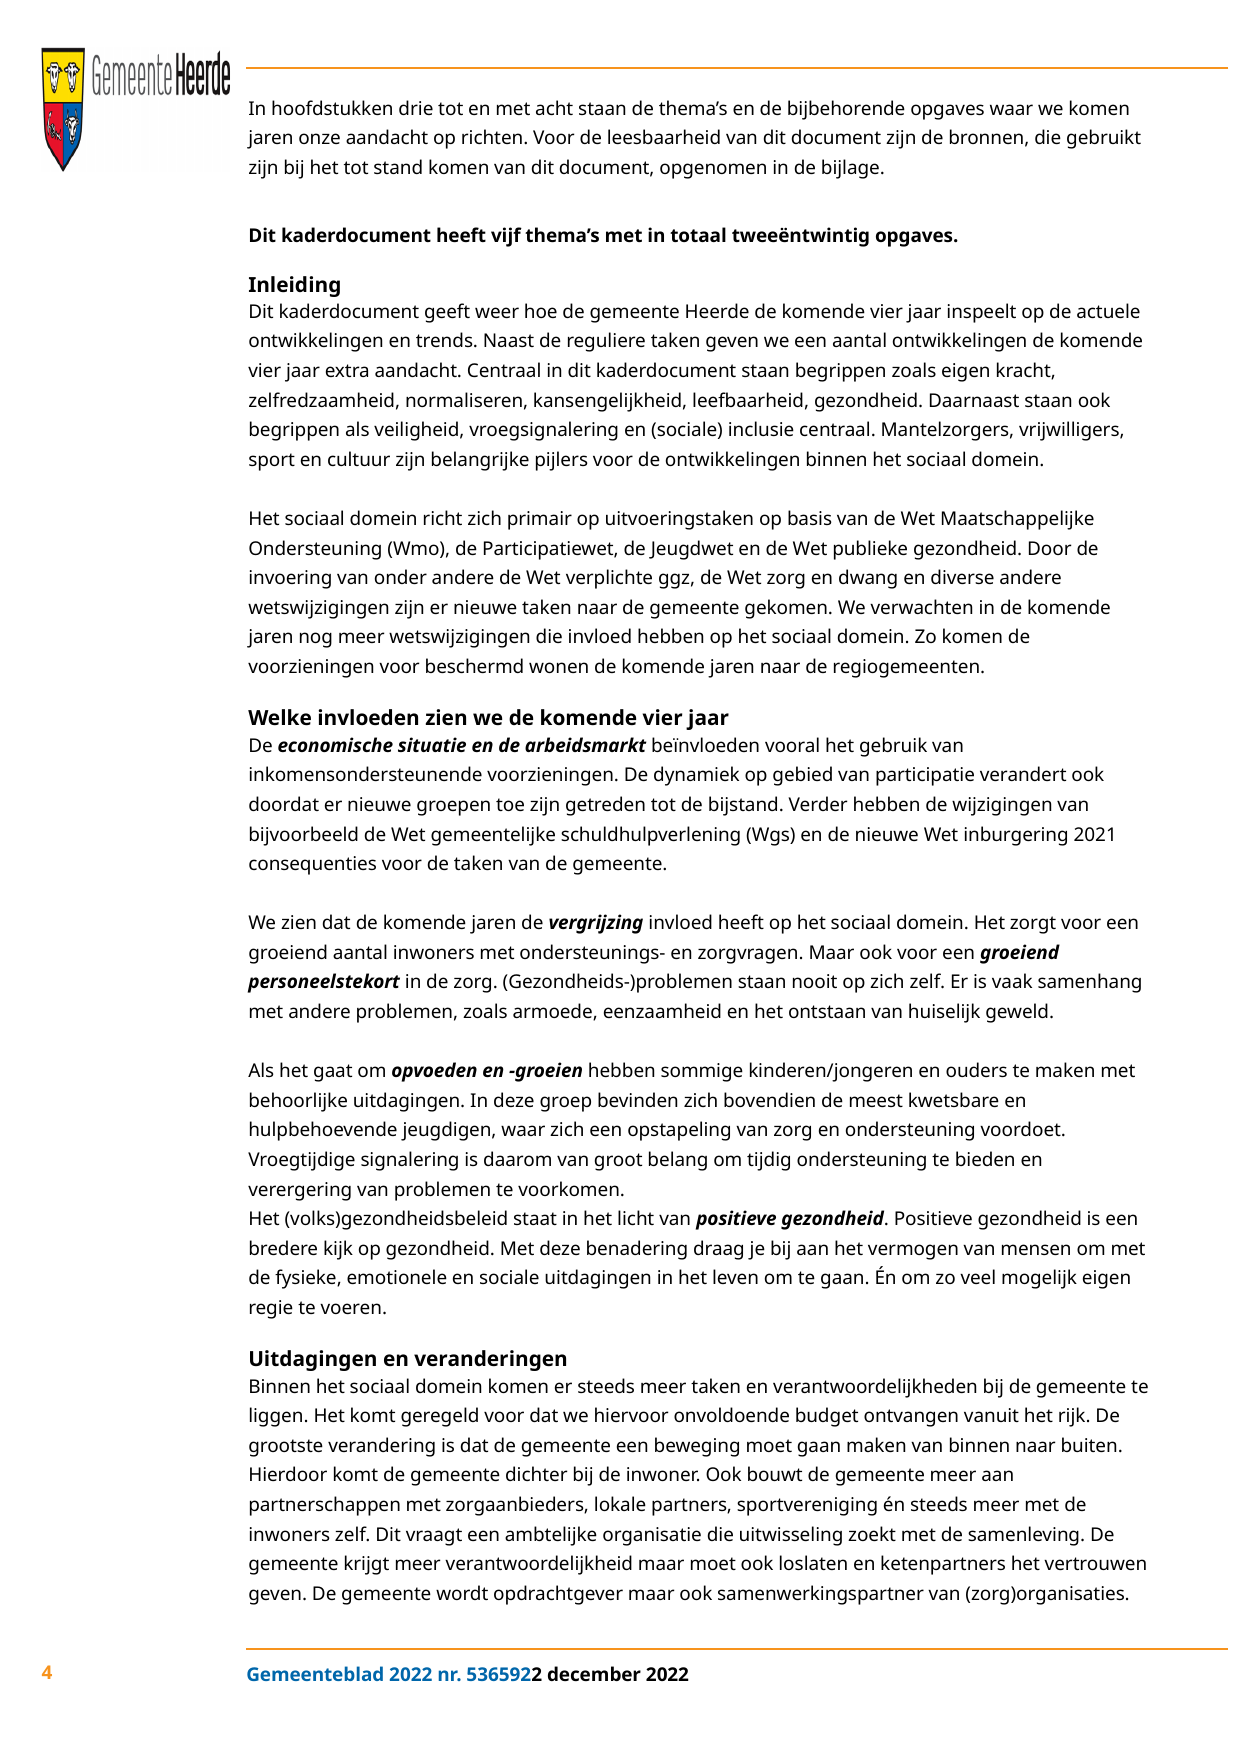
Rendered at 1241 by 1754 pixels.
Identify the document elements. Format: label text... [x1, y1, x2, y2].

text Dit kaderdocument heeft vijf thema’s met in totaal tweeëntwintig opgaves. [248, 220, 1152, 249]
text Welke invloeden zien we de komende vier jaar [248, 703, 1152, 732]
text Inleiding [248, 270, 1152, 298]
text Uitdagingen en veranderingen [248, 1344, 1152, 1373]
text Binnen het sociaal domein komen er steeds meer taken en verantwoordelijkheden bij de gemeente te liggen. Het komt geregeld voor dat we hiervoor onvoldoende budget ontvangen vanuit het rijk. De grootste verandering is dat de gemeente een beweging moet gaan maken van binnen naar buiten. Hierdoor komt de gemeente dichter bij de inwoner. Ook bouwt de gemeente meer aan partnerschappen met zorgaanbieders, lokale partners, sportvereniging én steeds meer met de inwoners zelf. Dit vraagt een ambtelijke organisatie die uitwisseling zoekt met de samenleving. De gemeente krijgt meer verantwoordelijkheid maar moet ook loslaten en ketenpartners het vertrouwen geven. De gemeente wordt opdrachtgever maar ook samenwerkingspartner van (zorg)organisaties. [248, 1373, 1152, 1606]
text De economische situatie en de arbeidsmarkt beïnvloeden vooral het gebruik van inkomensondersteunende voorzieningen. De dynamiek op gebied van participatie verandert ook doordat er nieuwe groepen toe zijn getreden tot de bijstand. Verder hebben de wijzigingen van bijvoorbeeld de Wet gemeentelijke schuldhulpverlening (Wgs) en de nieuwe Wet inburgering 2021 consequenties voor de taken van de gemeente. [248, 732, 1152, 876]
text Het (volks)gezondheidsbeleid staat in het licht van positieve gezondheid. Positieve gezondheid is een bredere kijk op gezondheid. Met deze benadering draag je bij aan het vermogen van mensen om met de fysieke, emotionele en sociale uitdagingen in het leven om te gaan. Én om zo veel mogelijk eigen regie te voeren. [248, 1205, 1152, 1320]
text In hoofdstukken drie tot en met acht staan de thema’s en de bijbehorende opgaves waar we komen jaren onze aandacht op richten. Voor de leesbaarheid van dit document zijn de bronnen, die gebruikt zijn bij het tot stand komen van dit document, opgenomen in de bijlage. [248, 95, 1152, 180]
picture [41, 47, 231, 172]
text Het sociaal domein richt zich primair op uitvoeringstaken op basis van de Wet Maatschappelijke Ondersteuning (Wmo), de Participatiewet, de Jeugdwet en de Wet publieke gezondheid. Door de invoering van onder andere de Wet verplichte ggz, de Wet zorg en dwang en diverse andere wetswijzigingen zijn er nieuwe taken naar de gemeente gekomen. We verwachten in de komende jaren nog meer wetswijzigingen die invloed hebben op het sociaal domein. Zo komen de voorzieningen voor beschermd wonen de komende jaren naar de regiogemeenten. [248, 505, 1152, 679]
text Dit kaderdocument geeft weer hoe de gemeente Heerde de komende vier jaar inspeelt op de actuele ontwikkelingen en trends. Naast de reguliere taken geven we een aantal ontwikkelingen de komende vier jaar extra aandacht. Centraal in dit kaderdocument staan begrippen zoals eigen kracht, zelfredzaamheid, normaliseren, kansengelijkheid, leefbaarheid, gezondheid. Daarnaast staan ook begrippen als veiligheid, vroegsignalering en (sociale) inclusie centraal. Mantelzorgers, vrijwilligers, sport en cultuur zijn belangrijke pijlers voor de ontwikkelingen binnen het sociaal domein. [248, 298, 1152, 472]
text Als het gaat om opvoeden en -groeien hebben sommige kinderen/jongeren en ouders te maken met behoorlijke uitdagingen. In deze groep bevinden zich bovendien de meest kwetsbare en hulpbehoevende jeugdigen, waar zich een opstapeling van zorg en ondersteuning voordoet. Vroegtijdige signalering is daarom van groot belang om tijdig ondersteuning te bieden en verergering van problemen te voorkomen. [248, 1057, 1152, 1201]
text We zien dat de komende jaren de vergrijzing invloed heeft op het sociaal domein. Het zorgt voor een groeiend aantal inwoners met ondersteunings- en zorgvragen. Maar ook voor een groeiend personeelstekort in de zorg. (Gezondheids-)problemen staan nooit op zich zelf. Er is vaak samenhang met andere problemen, zoals armoede, eenzaamheid en het ontstaan van huiselijk geweld. [248, 909, 1152, 1024]
